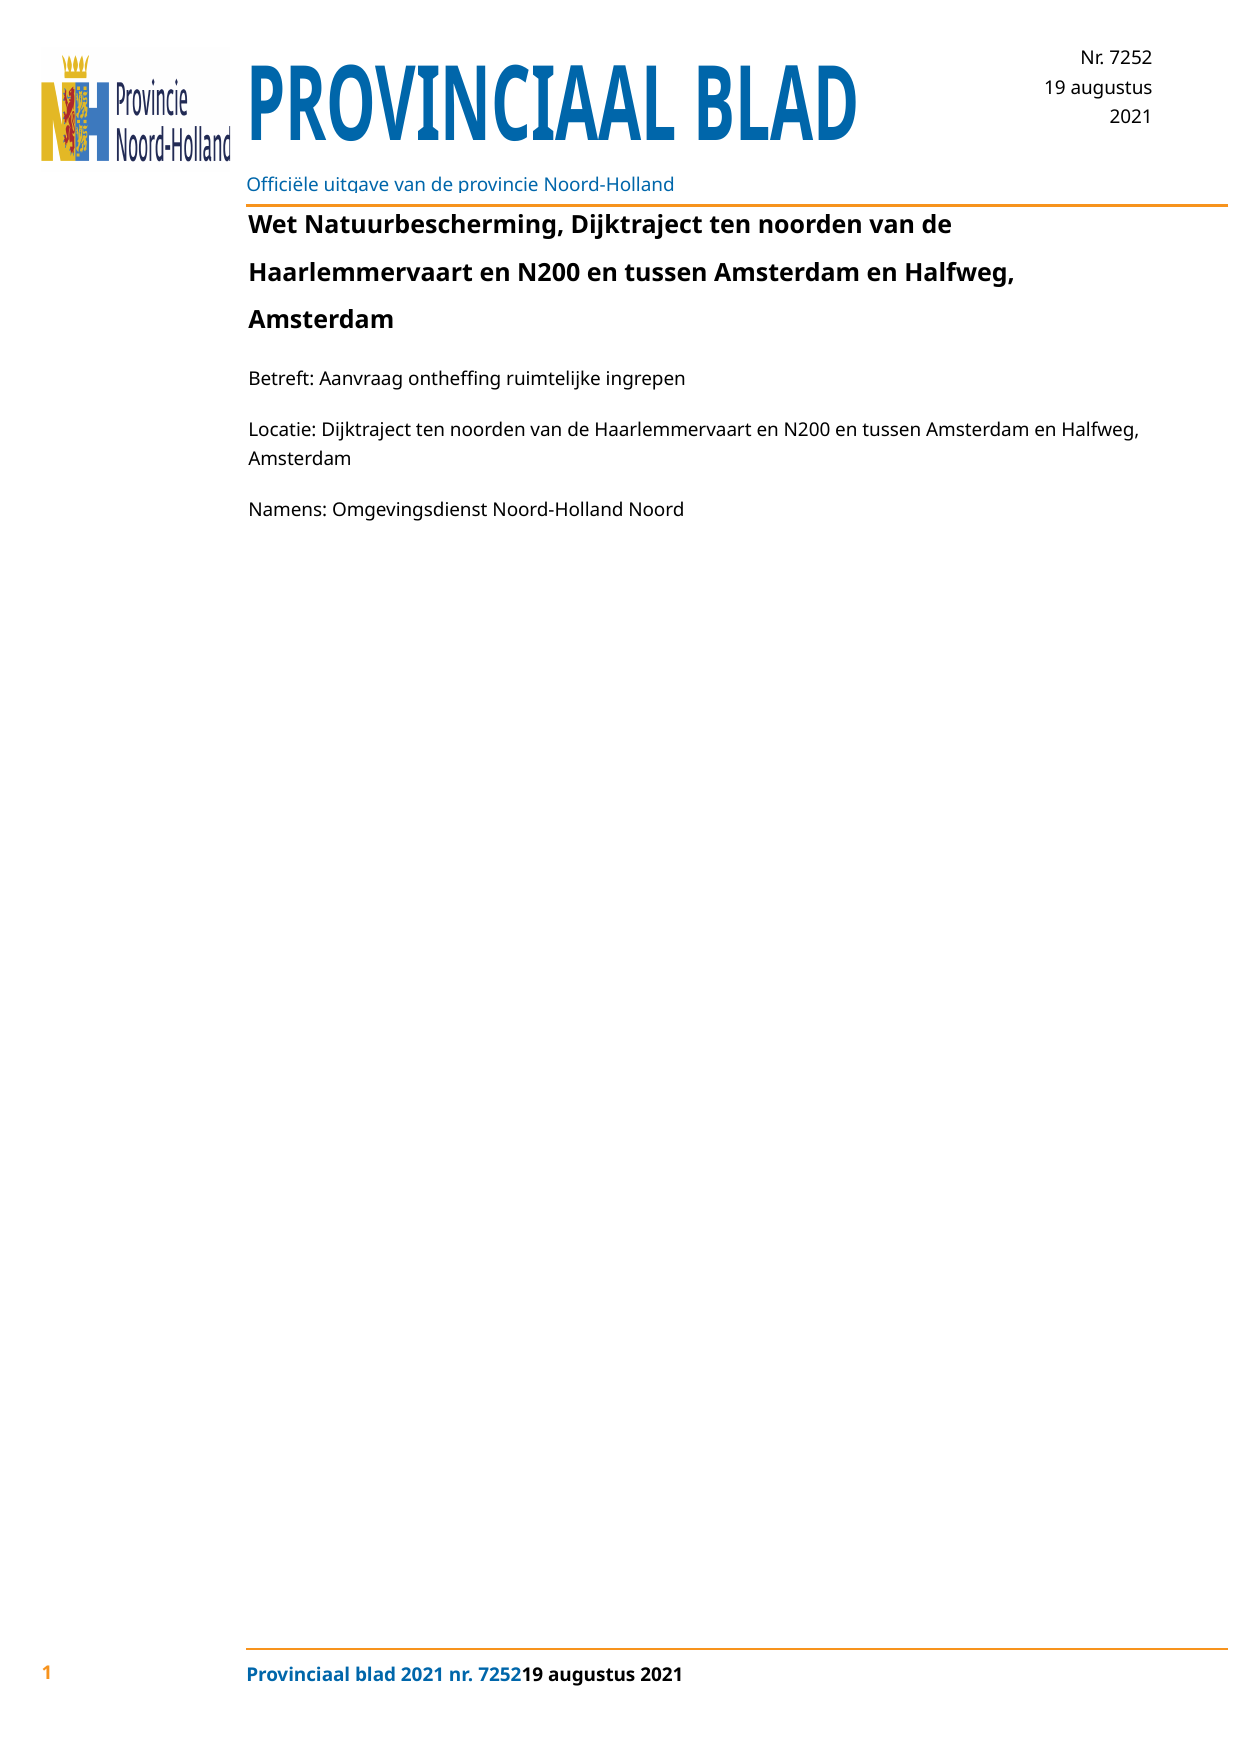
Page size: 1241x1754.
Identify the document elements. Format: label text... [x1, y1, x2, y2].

text Locatie: Dijktraject ten noorden van de Haarlemmervaart en N200 en tussen Amsterdam en Halfweg, Amsterdam [248, 416, 1152, 471]
picture [41, 47, 231, 172]
text Namens: Omgevingsdienst Noord-Holland Noord [248, 496, 1152, 522]
text Wet Natuurbescherming, Dijktraject ten noorden van de Haarlemmervaart en N200 en tussen Amsterdam en Halfweg, Amsterdam [248, 207, 1152, 336]
text Betreft: Aanvraag ontheffing ruimtelijke ingrepen [248, 366, 1152, 391]
